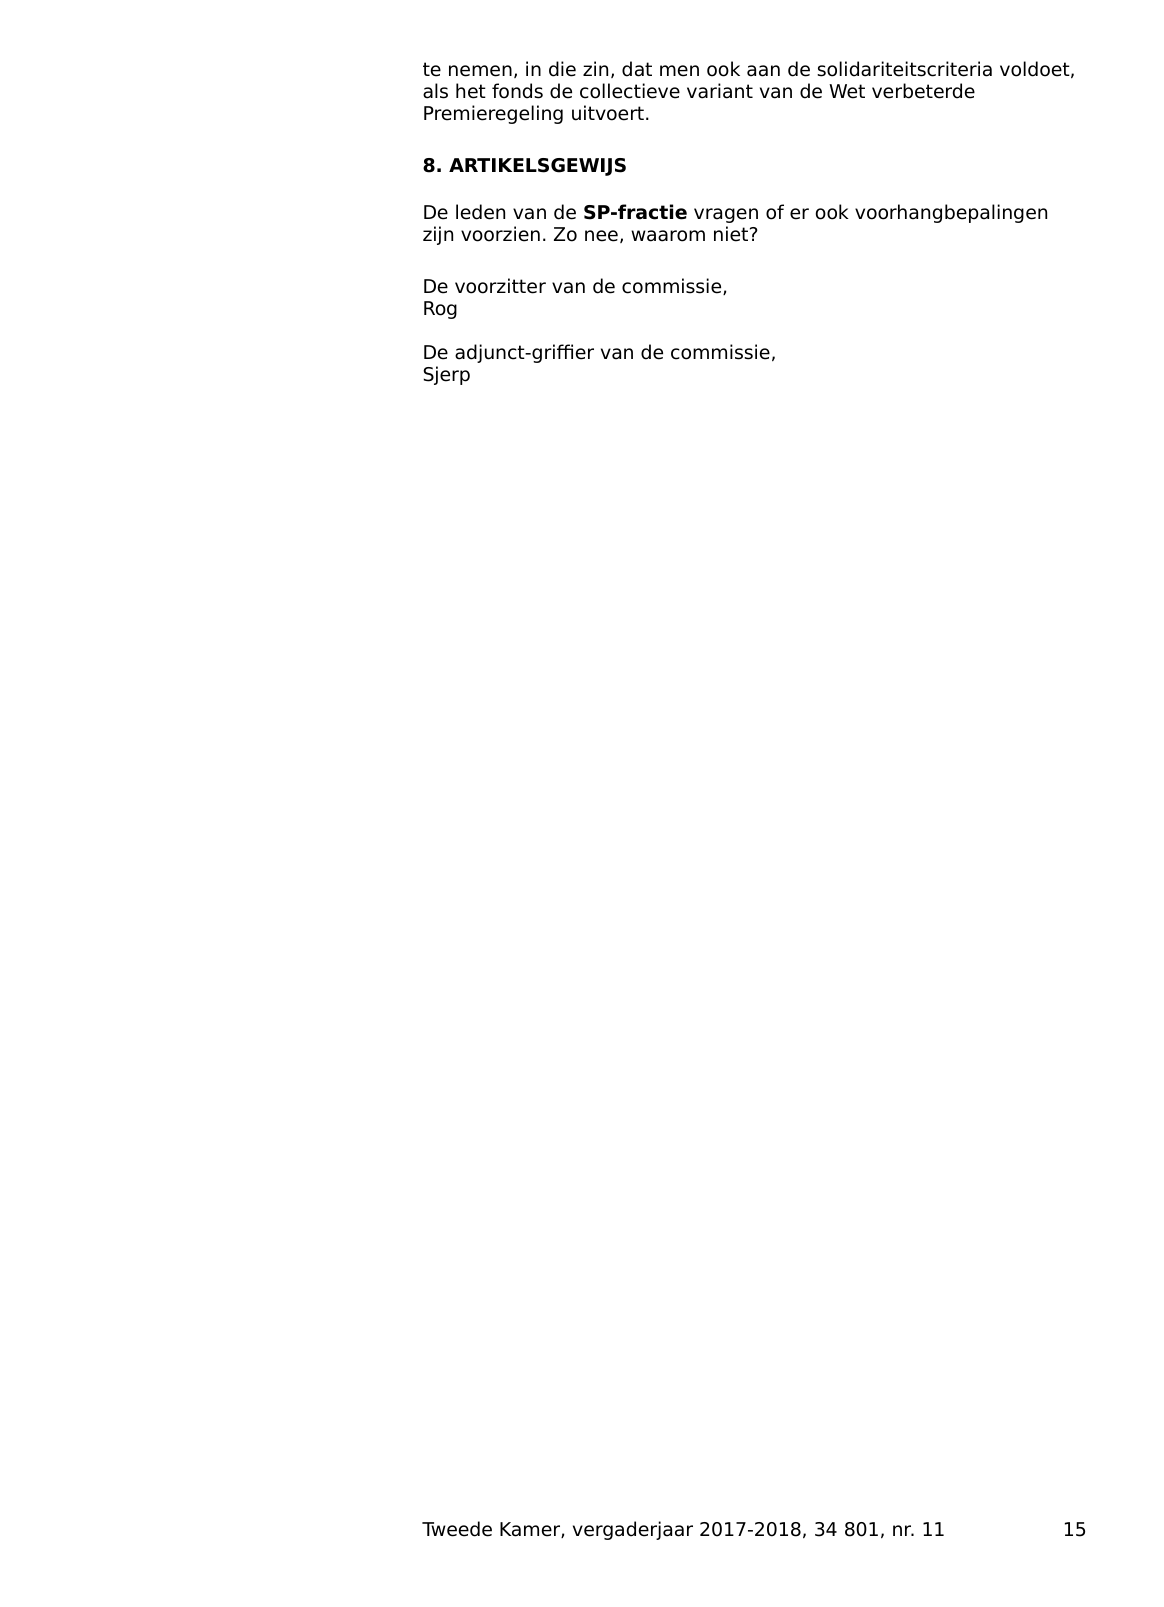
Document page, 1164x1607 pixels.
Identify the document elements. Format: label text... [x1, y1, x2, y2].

subtitle 8. ARTIKELSGEWIJS [422, 155, 1087, 177]
text te nemen, in die zin, dat men ook aan de solidariteitscriteria voldoet, als het fonds de collectieve variant van de Wet verbeterde Premieregeling uitvoert. [422, 59, 1087, 125]
text De voorzitter van de commissie, Rog [422, 276, 1087, 320]
text De adjunct-griffier van de commissie, Sjerp [422, 342, 1087, 386]
text De leden van de SP-fractie vragen of er ook voorhangbepalingen zijn voorzien. Zo nee, waarom niet? [422, 202, 1087, 246]
